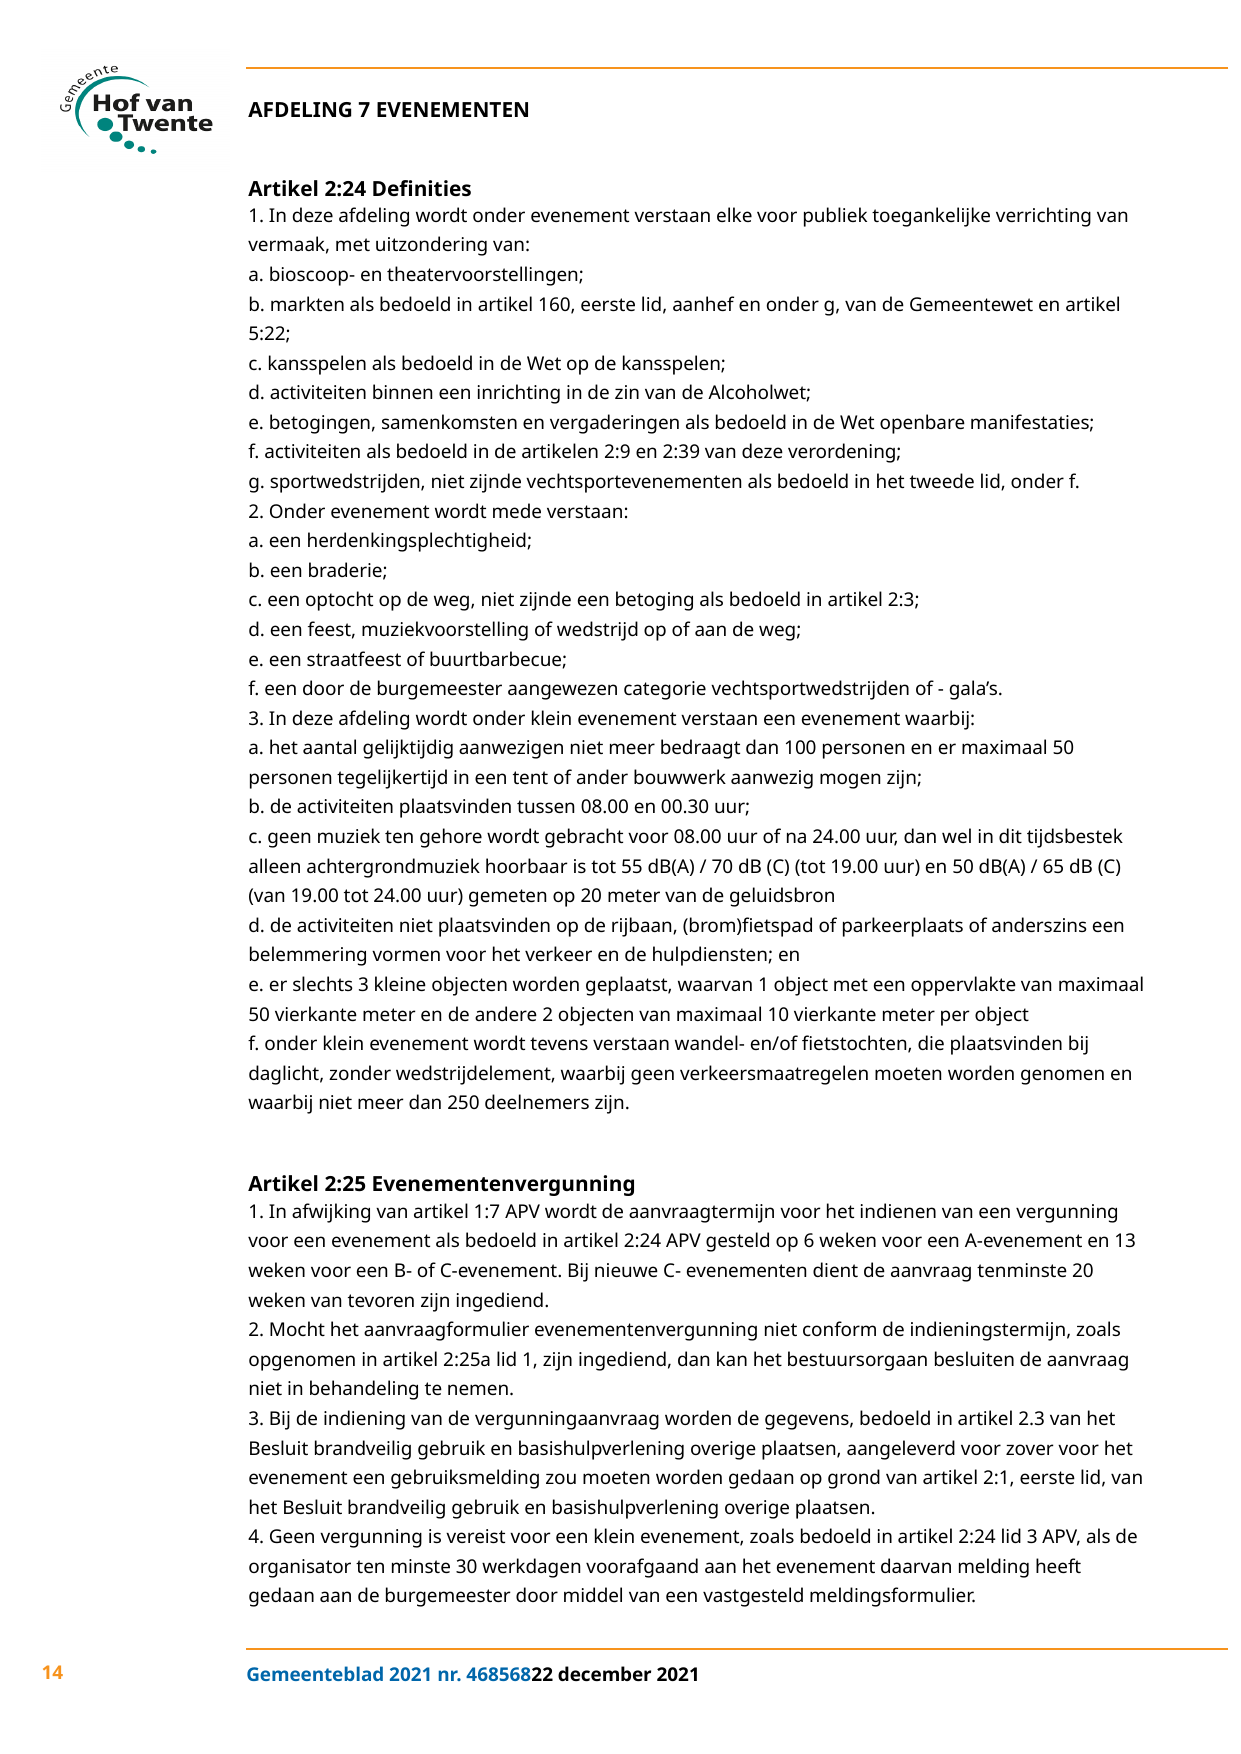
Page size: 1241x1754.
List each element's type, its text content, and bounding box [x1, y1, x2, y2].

text 3. In deze afdeling wordt onder klein evenement verstaan een evenement waarbij: [248, 705, 1152, 731]
text e. er slechts 3 kleine objecten worden geplaatst, waarvan 1 object met een oppervlakte van maximaal 50 vierkante meter en de andere 2 objecten van maximaal 10 vierkante meter per object [248, 971, 1152, 1027]
text b. een braderie; [248, 557, 1152, 583]
text 3. Bij de indiening van de vergunningaanvraag worden de gegevens, bedoeld in artikel 2.3 van het Besluit brandveilig gebruik en basishulpverlening overige plaatsen, aangeleverd voor zover voor het evenement een gebruiksmelding zou moeten worden gedaan op grond van artikel 2:1, eerste lid, van het Besluit brandveilig gebruik en basishulpverlening overige plaatsen. [248, 1405, 1152, 1519]
text e. een straatfeest of buurtbarbecue; [248, 646, 1152, 672]
text f. een door de burgemeester aangewezen categorie vechtsportwedstrijden of - gala’s. [248, 675, 1152, 701]
text 2. Onder evenement wordt mede verstaan: [248, 498, 1152, 524]
picture [41, 47, 231, 172]
text c. geen muziek ten gehore wordt gebracht voor 08.00 uur of na 24.00 uur, dan wel in dit tijdsbestek alleen achtergrondmuziek hoorbaar is tot 55 dB(A) / 70 dB (C) (tot 19.00 uur) en 50 dB(A) / 65 dB (C) (van 19.00 tot 24.00 uur) gemeten op 20 meter van de geluidsbron [248, 823, 1152, 908]
text a. het aantal gelijktijdig aanwezigen niet meer bedraagt dan 100 personen en er maximaal 50 personen tegelijkertijd in een tent of ander bouwwerk aanwezig mogen zijn; [248, 734, 1152, 790]
text d. activiteiten binnen een inrichting in de zin van de Alcoholwet; [248, 379, 1152, 405]
text AFDELING 7 EVENEMENTEN [248, 95, 1152, 123]
text Artikel 2:24 Definities [248, 174, 1152, 202]
text 1. In deze afdeling wordt onder evenement verstaan elke voor publiek toegankelijke verrichting van vermaak, met uitzondering van: [248, 202, 1152, 257]
text d. een feest, muziekvoorstelling of wedstrijd op of aan de weg; [248, 616, 1152, 642]
text 1. In afwijking van artikel 1:7 APV wordt de aanvraagtermijn voor het indienen van een vergunning voor een evenement als bedoeld in artikel 2:24 APV gesteld op 6 weken voor een A-evenement en 13 weken voor een B- of C-evenement. Bij nieuwe C- evenementen dient de aanvraag tenminste 20 weken van tevoren zijn ingediend. [248, 1198, 1152, 1312]
text b. de activiteiten plaatsvinden tussen 08.00 en 00.30 uur; [248, 794, 1152, 819]
text a. een herdenkingsplechtigheid; [248, 527, 1152, 553]
text a. bioscoop- en theatervoorstellingen; [248, 261, 1152, 287]
text d. de activiteiten niet plaatsvinden op de rijbaan, (brom)fietspad of parkeerplaats of anderszins een belemmering vormen voor het verkeer en de hulpdiensten; en [248, 912, 1152, 967]
text f. activiteiten als bedoeld in de artikelen 2:9 en 2:39 van deze verordening; [248, 439, 1152, 464]
text b. markten als bedoeld in artikel 160, eerste lid, aanhef en onder g, van de Gemeentewet en artikel 5:22; [248, 291, 1152, 346]
text c. een optocht op de weg, niet zijnde een betoging als bedoeld in artikel 2:3; [248, 587, 1152, 612]
text 2. Mocht het aanvraagformulier evenementenvergunning niet conform de indieningstermijn, zoals opgenomen in artikel 2:25a lid 1, zijn ingediend, dan kan het bestuursorgaan besluiten de aanvraag niet in behandeling te nemen. [248, 1316, 1152, 1401]
text c. kansspelen als bedoeld in de Wet op de kansspelen; [248, 350, 1152, 376]
text e. betogingen, samenkomsten en vergaderingen als bedoeld in de Wet openbare manifestaties; [248, 409, 1152, 435]
text f. onder klein evenement wordt tevens verstaan wandel- en/of fietstochten, die plaatsvinden bij daglicht, zonder wedstrijdelement, waarbij geen verkeersmaatregelen moeten worden genomen en waarbij niet meer dan 250 deelnemers zijn. [248, 1030, 1152, 1115]
text 4. Geen vergunning is vereist voor een klein evenement, zoals bedoeld in artikel 2:24 lid 3 APV, als de organisator ten minste 30 werkdagen voorafgaand aan het evenement daarvan melding heeft gedaan aan de burgemeester door middel van een vastgesteld meldingsformulier. [248, 1523, 1152, 1608]
text Artikel 2:25 Evenementenvergunning [248, 1169, 1152, 1198]
text g. sportwedstrijden, niet zijnde vechtsportevenementen als bedoeld in het tweede lid, onder f. [248, 468, 1152, 494]
